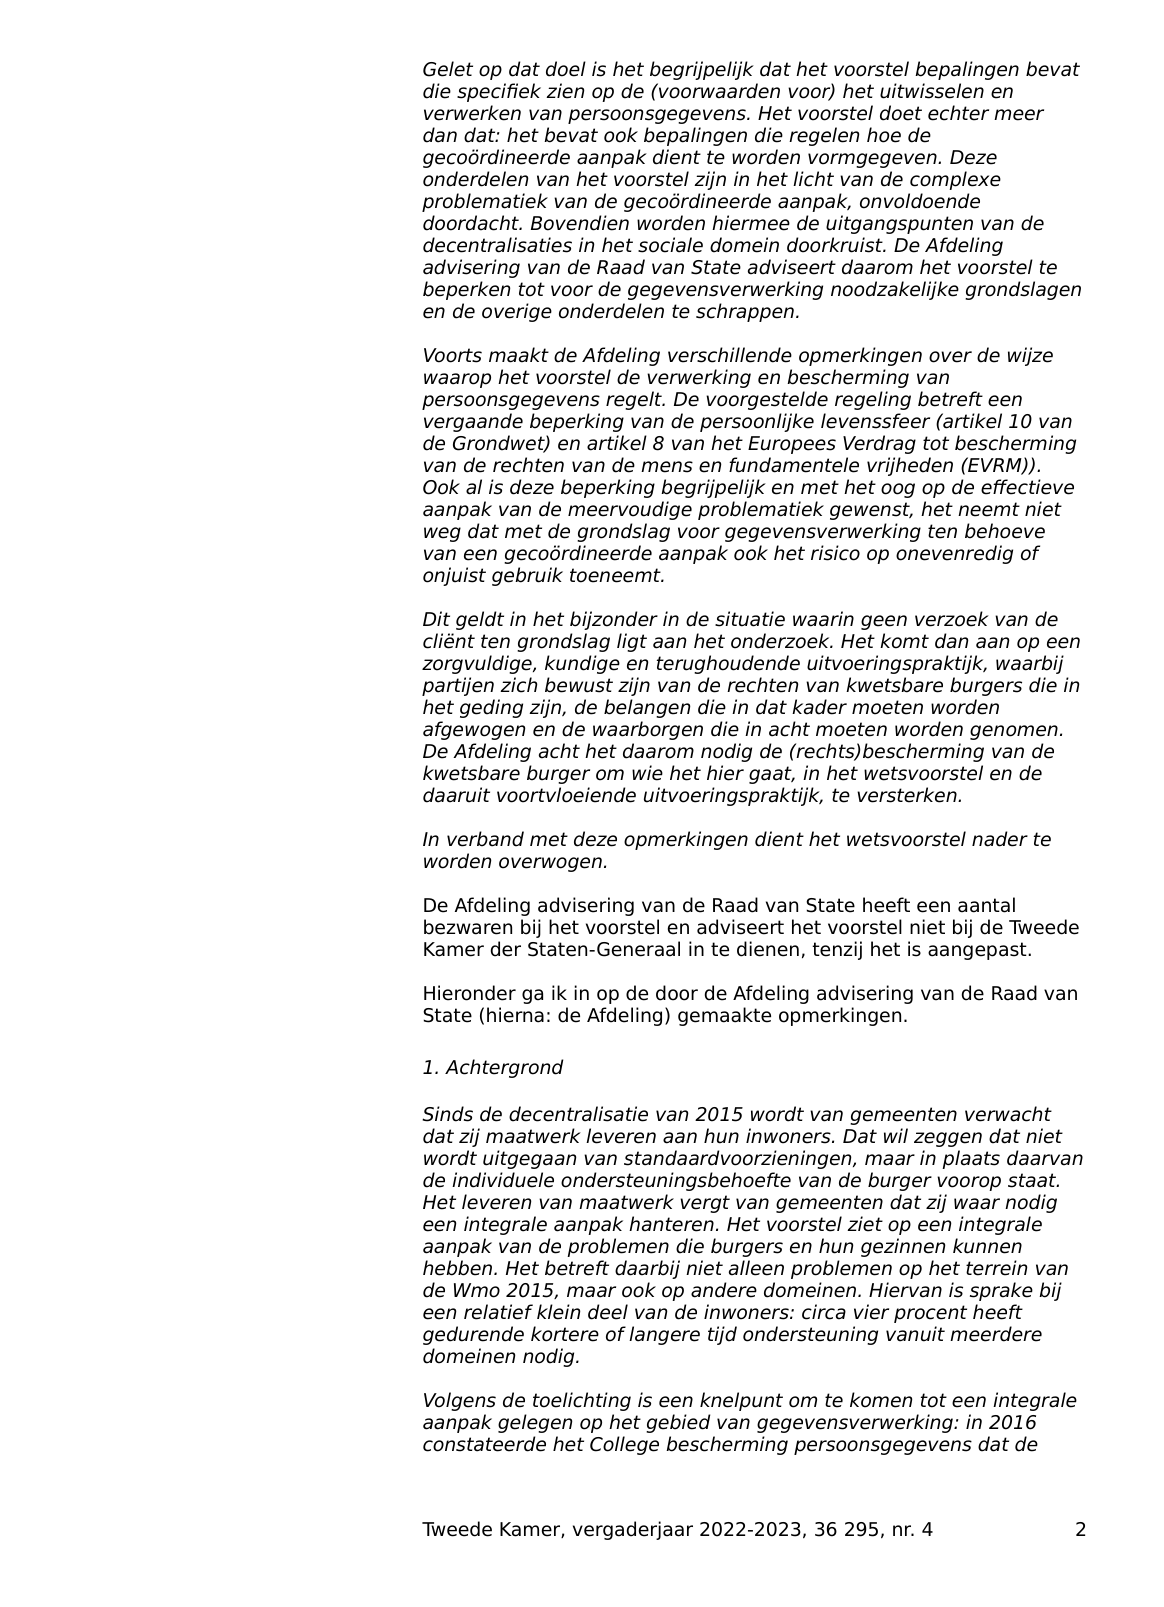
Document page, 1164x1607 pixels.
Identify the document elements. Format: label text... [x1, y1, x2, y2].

text Dit geldt in het bijzonder in de situatie waarin geen verzoek van de cliënt ten grondslag ligt aan het onderzoek. Het komt dan aan op een zorgvuldige, kundige en terughoudende uitvoeringspraktijk, waarbij partijen zich bewust zijn van de rechten van kwetsbare burgers die in het geding zijn, de belangen die in dat kader moeten worden afgewogen en de waarborgen die in acht moeten worden genomen. De Afdeling acht het daarom nodig de (rechts)bescherming van de kwetsbare burger om wie het hier gaat, in het wetsvoorstel en de daaruit voortvloeiende uitvoeringspraktijk, te versterken. [422, 609, 1087, 807]
text Hieronder ga ik in op de door de Afdeling advisering van de Raad van State (hierna: de Afdeling) gemaakte opmerkingen. [422, 983, 1087, 1027]
text De Afdeling advisering van de Raad van State heeft een aantal bezwaren bij het voorstel en adviseert het voorstel niet bij de Tweede Kamer der Staten-Generaal in te dienen, tenzij het is aangepast. [422, 895, 1087, 961]
subtitle 1. Achtergrond [422, 1057, 1087, 1079]
text Volgens de toelichting is een knelpunt om te komen tot een integrale aanpak gelegen op het gebied van gegevensverwerking: in 2016 constateerde het College bescherming persoonsgegevens dat de [422, 1390, 1087, 1456]
text In verband met deze opmerkingen dient het wetsvoorstel nader te worden overwogen. [422, 829, 1087, 873]
text Voorts maakt de Afdeling verschillende opmerkingen over de wijze waarop het voorstel de verwerking en bescherming van persoonsgegevens regelt. De voorgestelde regeling betreft een vergaande beperking van de persoonlijke levenssfeer (artikel 10 van de Grondwet) en artikel 8 van het Europees Verdrag tot bescherming van de rechten van de mens en fundamentele vrijheden (EVRM)). Ook al is deze beperking begrijpelijk en met het oog op de effectieve aanpak van de meervoudige problematiek gewenst, het neemt niet weg dat met de grondslag voor gegevensverwerking ten behoeve van een gecoördineerde aanpak ook het risico op onevenredig of onjuist gebruik toeneemt. [422, 345, 1087, 587]
text Gelet op dat doel is het begrijpelijk dat het voorstel bepalingen bevat die specifiek zien op de (voorwaarden voor) het uitwisselen en verwerken van persoonsgegevens. Het voorstel doet echter meer dan dat: het bevat ook bepalingen die regelen hoe de gecoördineerde aanpak dient te worden vormgegeven. Deze onderdelen van het voorstel zijn in het licht van de complexe problematiek van de gecoördineerde aanpak, onvoldoende doordacht. Bovendien worden hiermee de uitgangspunten van de decentralisaties in het sociale domein doorkruist. De Afdeling advisering van de Raad van State adviseert daarom het voorstel te beperken tot voor de gegevensverwerking noodzakelijke grondslagen en de overige onderdelen te schrappen. [422, 59, 1087, 323]
text Sinds de decentralisatie van 2015 wordt van gemeenten verwacht dat zij maatwerk leveren aan hun inwoners. Dat wil zeggen dat niet wordt uitgegaan van standaardvoorzieningen, maar in plaats daarvan de individuele ondersteuningsbehoefte van de burger voorop staat. Het leveren van maatwerk vergt van gemeenten dat zij waar nodig een integrale aanpak hanteren. Het voorstel ziet op een integrale aanpak van de problemen die burgers en hun gezinnen kunnen hebben. Het betreft daarbij niet alleen problemen op het terrein van de Wmo 2015, maar ook op andere domeinen. Hiervan is sprake bij een relatief klein deel van de inwoners: circa vier procent heeft gedurende kortere of langere tijd ondersteuning vanuit meerdere domeinen nodig. [422, 1104, 1087, 1368]
